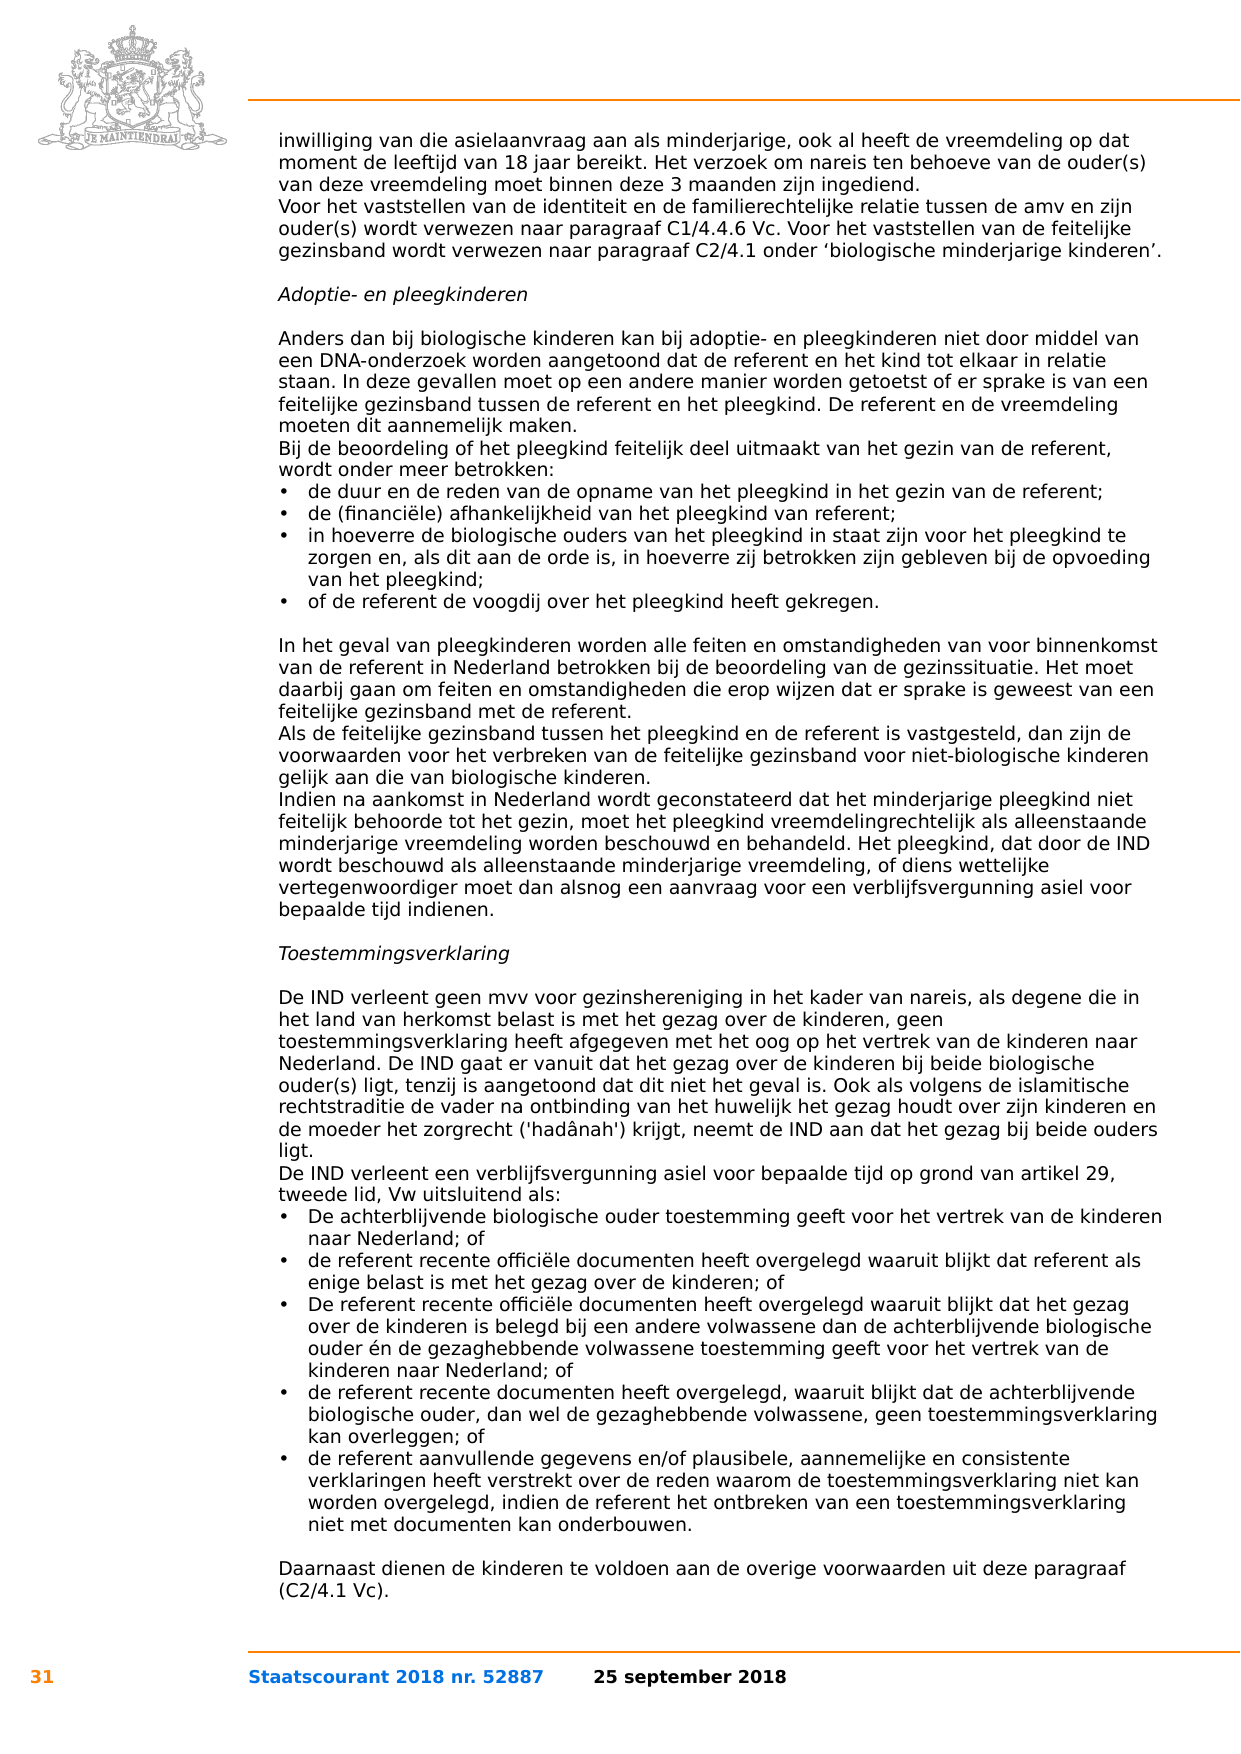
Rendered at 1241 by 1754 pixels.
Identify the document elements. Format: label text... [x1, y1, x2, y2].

text • de referent recente officiële documenten heeft overgelegd waaruit blijkt dat referent als enige belast is met het gezag over de kinderen; of [278, 1250, 1163, 1294]
text De IND verleent een verblijfsvergunning asiel voor bepaalde tijd op grond van artikel 29, tweede lid, Vw uitsluitend als: [278, 1162, 1163, 1206]
subtitle Adoptie- en pleegkinderen [278, 284, 1163, 306]
text • De referent recente officiële documenten heeft overgelegd waaruit blijkt dat het gezag over de kinderen is belegd bij een andere volwassene dan de achterblijvende biologische ouder én de gezaghebbende volwassene toestemming geeft voor het vertrek van de kinderen naar Nederland; of [278, 1294, 1163, 1382]
text Anders dan bij biologische kinderen kan bij adoptie- en pleegkinderen niet door middel van een DNA-onderzoek worden aangetoond dat de referent en het kind tot elkaar in relatie staan. In deze gevallen moet op een andere manier worden getoetst of er sprake is van een feitelijke gezinsband tussen de referent en het pleegkind. De referent en de vreemdeling moeten dit aannemelijk maken. [278, 327, 1163, 437]
text Voor het vaststellen van de identiteit en de familierechtelijke relatie tussen de amv en zijn ouder(s) wordt verwezen naar paragraaf C1/4.4.6 Vc. Voor het vaststellen van de feitelijke gezinsband wordt verwezen naar paragraaf C2/4.1 onder ‘biologische minderjarige kinderen’. [278, 196, 1163, 262]
text • de referent recente documenten heeft overgelegd, waaruit blijkt dat de achterblijvende biologische ouder, dan wel de gezaghebbende volwassene, geen toestemmingsverklaring kan overleggen; of [278, 1382, 1163, 1448]
text • de (financiële) afhankelijkheid van het pleegkind van referent; [278, 503, 1163, 525]
text In het geval van pleegkinderen worden alle feiten en omstandigheden van voor binnenkomst van de referent in Nederland betrokken bij de beoordeling van de gezinssituatie. Het moet daarbij gaan om feiten en omstandigheden die erop wijzen dat er sprake is geweest van een feitelijke gezinsband met de referent. [278, 635, 1163, 723]
text Bij de beoordeling of het pleegkind feitelijk deel uitmaakt van het gezin van de referent, wordt onder meer betrokken: [278, 437, 1163, 481]
subtitle Toestemmingsverklaring [278, 943, 1163, 965]
text Als de feitelijke gezinsband tussen het pleegkind en de referent is vastgesteld, dan zijn de voorwaarden voor het verbreken van de feitelijke gezinsband voor niet-biologische kinderen gelijk aan die van biologische kinderen. [278, 723, 1163, 789]
picture [38, 25, 227, 150]
text • in hoeverre de biologische ouders van het pleegkind in staat zijn voor het pleegkind te zorgen en, als dit aan de orde is, in hoeverre zij betrokken zijn gebleven bij de opvoeding van het pleegkind; [278, 525, 1163, 591]
text Indien na aankomst in Nederland wordt geconstateerd dat het minderjarige pleegkind niet feitelijk behoorde tot het gezin, moet het pleegkind vreemdelingrechtelijk als alleenstaande minderjarige vreemdeling worden beschouwd en behandeld. Het pleegkind, dat door de IND wordt beschouwd als alleenstaande minderjarige vreemdeling, of diens wettelijke vertegenwoordiger moet dan alsnog een aanvraag voor een verblijfsvergunning asiel voor bepaalde tijd indienen. [278, 789, 1163, 921]
text Daarnaast dienen de kinderen te voldoen aan de overige voorwaarden uit deze paragraaf (C2/4.1 Vc). [278, 1558, 1163, 1602]
text inwilliging van die asielaanvraag aan als minderjarige, ook al heeft de vreemdeling op dat moment de leeftijd van 18 jaar bereikt. Het verzoek om nareis ten behoeve van de ouder(s) van deze vreemdeling moet binnen deze 3 maanden zijn ingediend. [278, 130, 1163, 196]
text • De achterblijvende biologische ouder toestemming geeft voor het vertrek van de kinderen naar Nederland; of [278, 1206, 1163, 1250]
text • de referent aanvullende gegevens en/of plausibele, aannemelijke en consistente verklaringen heeft verstrekt over de reden waarom de toestemmingsverklaring niet kan worden overgelegd, indien de referent het ontbreken van een toestemmingsverklaring niet met documenten kan onderbouwen. [278, 1448, 1163, 1536]
text • of de referent de voogdij over het pleegkind heeft gekregen. [278, 591, 1163, 613]
text • de duur en de reden van de opname van het pleegkind in het gezin van de referent; [278, 481, 1163, 503]
text De IND verleent geen mvv voor gezinshereniging in het kader van nareis, als degene die in het land van herkomst belast is met het gezag over de kinderen, geen toestemmingsverklaring heeft afgegeven met het oog op het vertrek van de kinderen naar Nederland. De IND gaat er vanuit dat het gezag over de kinderen bij beide biologische ouder(s) ligt, tenzij is aangetoond dat dit niet het geval is. Ook als volgens de islamitische rechtstraditie de vader na ontbinding van het huwelijk het gezag houdt over zijn kinderen en de moeder het zorgrecht ('hadânah') krijgt, neemt de IND aan dat het gezag bij beide ouders ligt. [278, 987, 1163, 1162]
